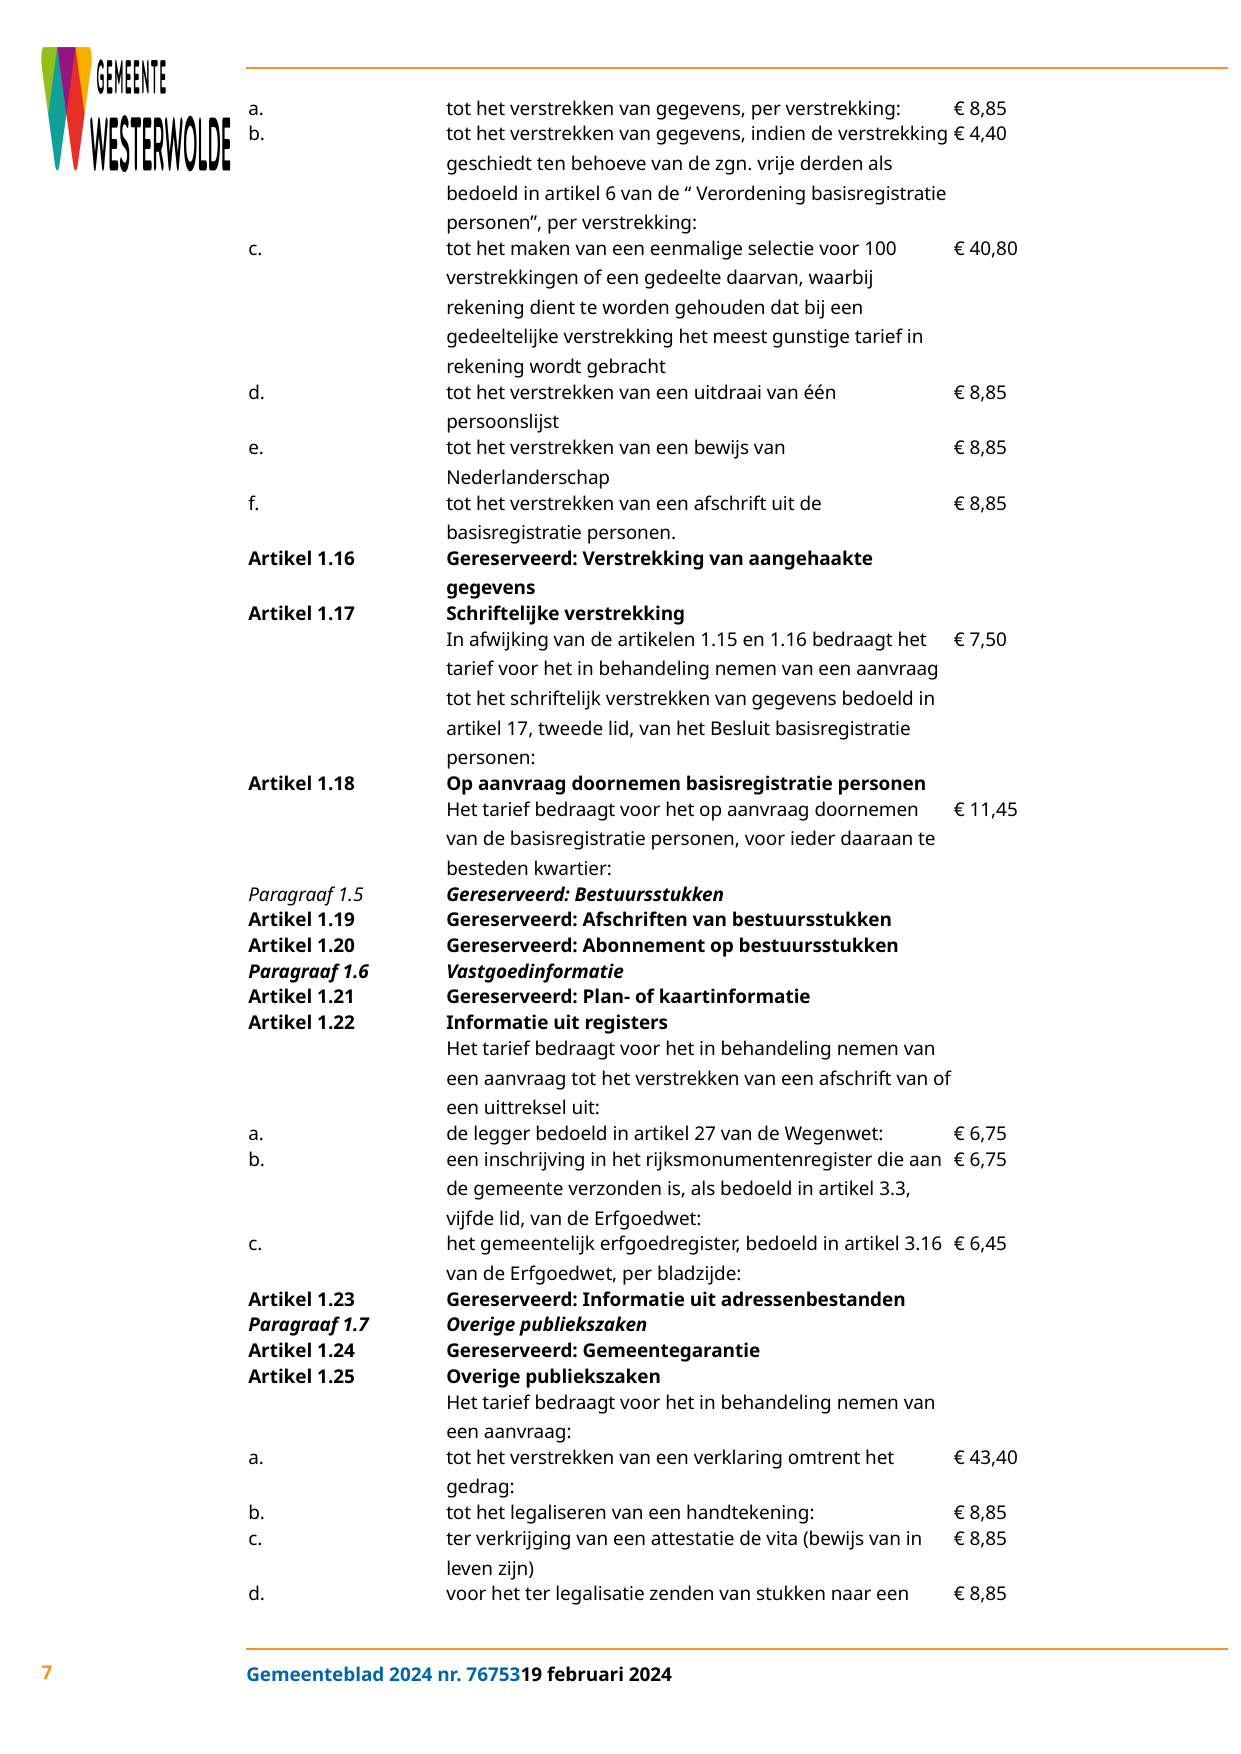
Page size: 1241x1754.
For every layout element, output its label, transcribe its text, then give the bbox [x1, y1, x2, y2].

table_cell Overige publiekszaken [446, 1312, 954, 1337]
table_cell € 8,85 [954, 1500, 1152, 1525]
table_cell Artikel 1.19 [248, 906, 446, 932]
table_cell Vastgoedinformatie [446, 958, 954, 984]
table_cell Artikel 1.23 [248, 1286, 446, 1312]
table_cell [954, 1312, 1152, 1337]
table_cell b. [248, 1500, 446, 1525]
table_cell b. [248, 121, 446, 235]
table_cell € 4,40 [954, 121, 1152, 235]
picture [41, 47, 231, 172]
table_cell tot het verstrekken van een uitdraai van één persoonslijst [446, 379, 954, 434]
table_cell € 6,45 [954, 1231, 1152, 1286]
table_cell Artikel 1.20 [248, 932, 446, 958]
table_cell Het tarief bedraagt voor het in behandeling nemen van een aanvraag: [446, 1389, 954, 1444]
table_cell tot het legaliseren van een handtekening: [446, 1500, 954, 1525]
table_cell € 8,85 [954, 1525, 1152, 1581]
table_cell In afwijking van de artikelen 1.15 en 1.16 bedraagt het tarief voor het in behandeling nemen van een aanvraag tot het schriftelijk verstrekken van gegevens bedoeld in artikel 17, tweede lid, van het Besluit basisregistratie personen: [446, 626, 954, 770]
table_cell Artikel 1.24 [248, 1338, 446, 1363]
table_cell d. [248, 1581, 446, 1606]
table_cell Artikel 1.17 [248, 600, 446, 626]
table_cell € 11,45 [954, 796, 1152, 881]
table_cell Op aanvraag doornemen basisregistratie personen [446, 770, 954, 796]
table_cell d. [248, 379, 446, 434]
table_cell tot het verstrekken van een verklaring omtrent het gedrag: [446, 1444, 954, 1499]
table_cell € 6,75 [954, 1146, 1152, 1231]
table_cell Gereserveerd: Gemeentegarantie [446, 1338, 954, 1363]
table_cell e. [248, 434, 446, 490]
table_cell Overige publiekszaken [446, 1363, 954, 1389]
table_cell Paragraaf 1.6 [248, 958, 446, 984]
table_cell € 8,85 [954, 434, 1152, 490]
table_cell [954, 906, 1152, 932]
table_cell [954, 600, 1152, 626]
table_cell Gereserveerd: Verstrekking van aangehaakte gegevens [446, 545, 954, 600]
table_cell € 40,80 [954, 235, 1152, 379]
table_cell [954, 1338, 1152, 1363]
table_cell een inschrijving in het rijksmonumentenregister die aan de gemeente verzonden is, als bedoeld in artikel 3.3, vijfde lid, van de Erfgoedwet: [446, 1146, 954, 1231]
table_cell € 8,85 [954, 490, 1152, 545]
table_cell tot het maken van een eenmalige selectie voor 100 verstrekkingen of een gedeelte daarvan, waarbij rekening dient te worden gehouden dat bij een gedeeltelijke verstrekking het meest gunstige tarief in rekening wordt gebracht [446, 235, 954, 379]
table_cell [954, 1286, 1152, 1312]
table_cell € 8,85 [954, 95, 1152, 121]
table_cell [954, 881, 1152, 906]
table_cell Artikel 1.25 [248, 1363, 446, 1389]
table_cell [248, 796, 446, 881]
table_cell [248, 1389, 446, 1444]
table_cell Informatie uit registers [446, 1009, 954, 1035]
table_cell Gereserveerd: Afschriften van bestuursstukken [446, 906, 954, 932]
table_cell ter verkrijging van een attestatie de vita (bewijs van in leven zijn) [446, 1525, 954, 1581]
table_cell het gemeentelijk erfgoedregister, bedoeld in artikel 3.16 van de Erfgoedwet, per bladzijde: [446, 1231, 954, 1286]
table_cell Schriftelijke verstrekking [446, 600, 954, 626]
table_cell [954, 1389, 1152, 1444]
table_cell Gereserveerd: Bestuursstukken [446, 881, 954, 906]
table_cell Paragraaf 1.7 [248, 1312, 446, 1337]
table_cell [954, 545, 1152, 600]
table_cell [248, 626, 446, 770]
table_cell [954, 1035, 1152, 1120]
table_cell [954, 958, 1152, 984]
table_cell [954, 984, 1152, 1009]
table_cell € 43,40 [954, 1444, 1152, 1499]
table_cell tot het verstrekken van een bewijs van Nederlanderschap [446, 434, 954, 490]
table_cell Artikel 1.16 [248, 545, 446, 600]
table_cell c. [248, 235, 446, 379]
table_cell Het tarief bedraagt voor het in behandeling nemen van een aanvraag tot het verstrekken van een afschrift van of een uittreksel uit: [446, 1035, 954, 1120]
table_cell [954, 770, 1152, 796]
table_cell [954, 932, 1152, 958]
table_cell tot het verstrekken van gegevens, per verstrekking: [446, 95, 954, 121]
table_cell f. [248, 490, 446, 545]
table_cell a. [248, 1120, 446, 1146]
table_cell c. [248, 1231, 446, 1286]
table_cell Gereserveerd: Abonnement op bestuursstukken [446, 932, 954, 958]
table_cell [248, 1035, 446, 1120]
table_cell Artikel 1.18 [248, 770, 446, 796]
table_cell a. [248, 1444, 446, 1499]
table_cell voor het ter legalisatie zenden van stukken naar een [446, 1581, 954, 1606]
table_cell Artikel 1.22 [248, 1009, 446, 1035]
table_cell [954, 1009, 1152, 1035]
table_cell tot het verstrekken van een afschrift uit de basisregistratie personen. [446, 490, 954, 545]
table_cell € 7,50 [954, 626, 1152, 770]
table_cell Gereserveerd: Plan- of kaartinformatie [446, 984, 954, 1009]
table_cell b. [248, 1146, 446, 1231]
table_cell [954, 1363, 1152, 1389]
table_cell Gereserveerd: Informatie uit adressenbestanden [446, 1286, 954, 1312]
table_cell € 8,85 [954, 1581, 1152, 1606]
table_cell € 8,85 [954, 379, 1152, 434]
table_cell c. [248, 1525, 446, 1581]
table_cell Het tarief bedraagt voor het op aanvraag doornemen van de basisregistratie personen, voor ieder daaraan te besteden kwartier: [446, 796, 954, 881]
table_cell de legger bedoeld in artikel 27 van de Wegenwet: [446, 1120, 954, 1146]
table_cell Paragraaf 1.5 [248, 881, 446, 906]
table_cell € 6,75 [954, 1120, 1152, 1146]
table_cell Artikel 1.21 [248, 984, 446, 1009]
table_cell tot het verstrekken van gegevens, indien de verstrekking geschiedt ten behoeve van de zgn. vrije derden als bedoeld in artikel 6 van de “ Verordening basisregistratie personen”, per verstrekking: [446, 121, 954, 235]
table_cell a. [248, 95, 446, 121]
